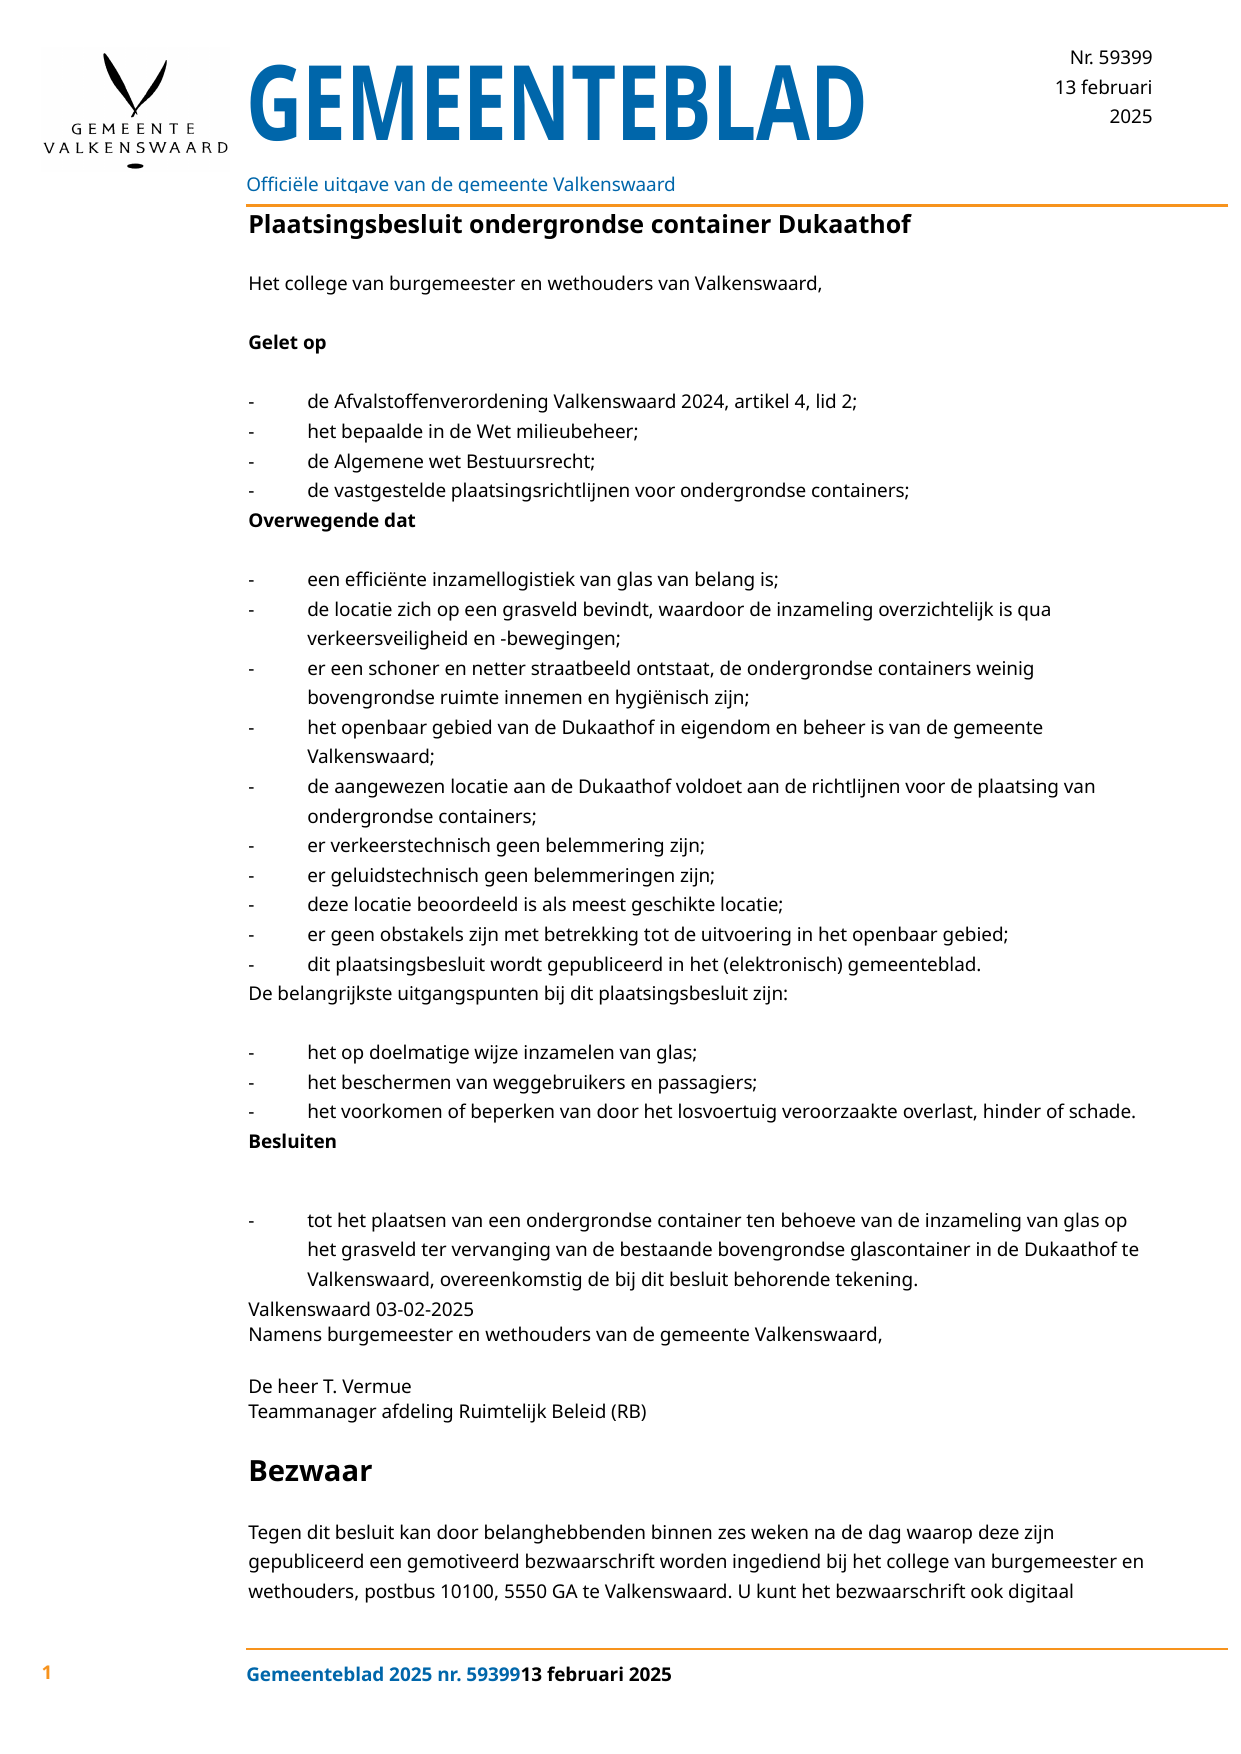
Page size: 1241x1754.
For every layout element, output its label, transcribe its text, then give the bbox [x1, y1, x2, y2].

list de locatie zich op een grasveld bevindt, waardoor de inzameling overzichtelijk is qua verkeersveiligheid en -bewegingen; [248, 596, 1152, 651]
text Teammanager afdeling Ruimtelijk Beleid (RB) [248, 1399, 1152, 1424]
picture [41, 47, 231, 172]
text Valkenswaard 03-02-2025 [248, 1296, 1152, 1322]
text Plaatsingsbesluit ondergrondse container Dukaathof [248, 207, 1152, 241]
text Het college van burgemeester en wethouders van Valkenswaard, [248, 270, 1152, 296]
list de vastgestelde plaatsingsrichtlijnen voor ondergrondse containers; [248, 477, 1152, 503]
list het beschermen van weggebruikers en passagiers; [248, 1069, 1152, 1095]
list het openbaar gebied van de Dukaathof in eigendom en beheer is van de gemeente Valkenswaard; [248, 714, 1152, 769]
text Gelet op [248, 329, 1152, 355]
list de aangewezen locatie aan de Dukaathof voldoet aan de richtlijnen voor de plaatsing van ondergrondse containers; [248, 773, 1152, 828]
list er geen obstakels zijn met betrekking tot de uitvoering in het openbaar gebied; [248, 921, 1152, 947]
text Bezwaar [248, 1450, 1152, 1490]
text Overwegende dat [248, 507, 1152, 533]
list het voorkomen of beperken van door het losvoertuig veroorzaakte overlast, hinder of schade. [248, 1099, 1152, 1124]
list het op doelmatige wijze inzamelen van glas; [248, 1039, 1152, 1065]
list dit plaatsingsbesluit wordt gepubliceerd in het (elektronisch) gemeenteblad. [248, 951, 1152, 976]
text Besluiten [248, 1128, 1152, 1154]
list er verkeerstechnisch geen belemmering zijn; [248, 832, 1152, 858]
list er een schoner en netter straatbeeld ontstaat, de ondergrondse containers weinig bovengrondse ruimte innemen en hygiënisch zijn; [248, 655, 1152, 710]
list een efficiënte inzamellogistiek van glas van belang is; [248, 566, 1152, 592]
list er geluidstechnisch geen belemmeringen zijn; [248, 862, 1152, 888]
text De heer T. Vermue [248, 1373, 1152, 1399]
list deze locatie beoordeeld is als meest geschikte locatie; [248, 892, 1152, 917]
list de Afvalstoffenverordening Valkenswaard 2024, artikel 4, lid 2; [248, 389, 1152, 414]
text Namens burgemeester en wethouders van de gemeente Valkenswaard, [248, 1322, 1152, 1347]
list de Algemene wet Bestuursrecht; [248, 448, 1152, 473]
list tot het plaatsen van een ondergrondse container ten behoeve van de inzameling van glas op het grasveld ter vervanging van de bestaande bovengrondse glascontainer in de Dukaathof te Valkenswaard, overeenkomstig de bij dit besluit behorende tekening. [248, 1207, 1152, 1292]
text De belangrijkste uitgangspunten bij dit plaatsingsbesluit zijn: [248, 980, 1152, 1006]
list het bepaalde in de Wet milieubeheer; [248, 418, 1152, 444]
text Tegen dit besluit kan door belanghebbenden binnen zes weken na de dag waarop deze zijn gepubliceerd een gemotiveerd bezwaarschrift worden ingediend bij het college van burgemeester en wethouders, postbus 10100, 5550 GA te Valkenswaard. U kunt het bezwaarschrift ook digitaal [248, 1519, 1152, 1604]
